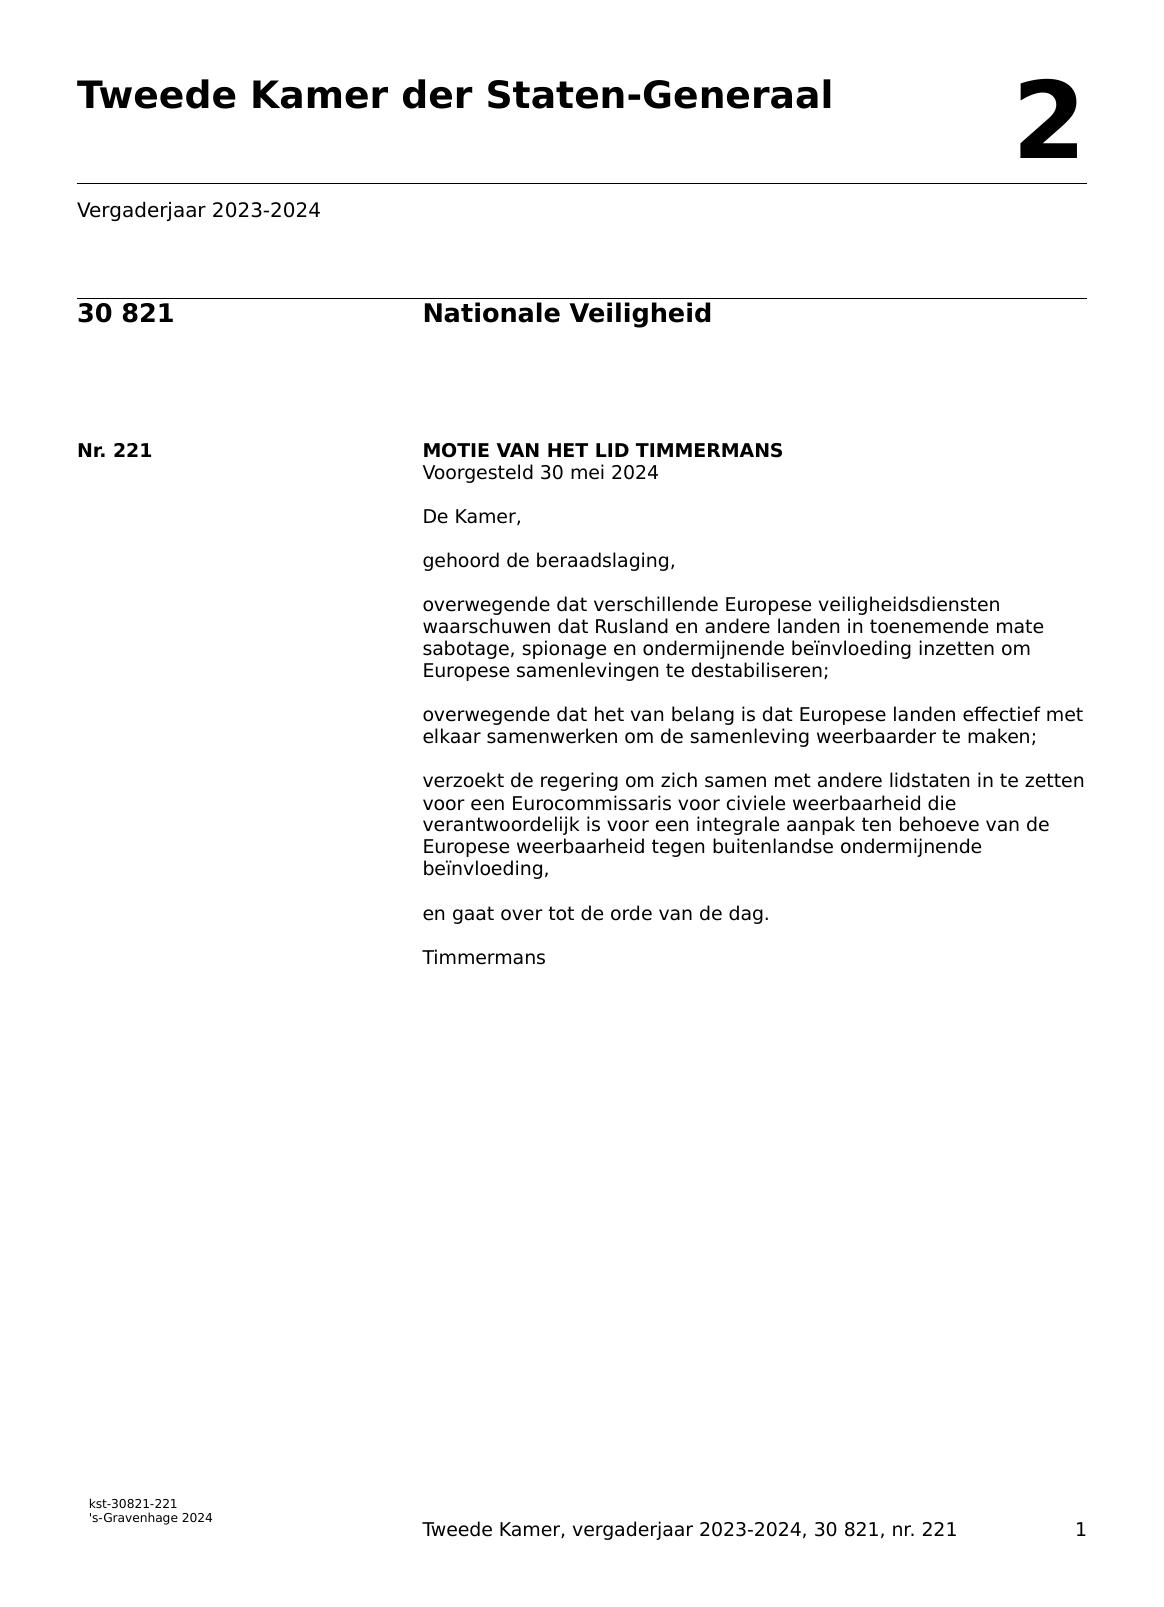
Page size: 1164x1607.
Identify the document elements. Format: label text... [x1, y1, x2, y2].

text 's-Gravenhage 2024 [88, 1511, 323, 1525]
subtitle Nr. 221 MOTIE VAN HET LID TIMMERMANS [77, 440, 1087, 462]
text Timmermans [422, 947, 1087, 969]
text en gaat over tot de orde van de dag. [422, 902, 1087, 924]
table_header Tweede Kamer der Staten-Generaal [77, 59, 886, 183]
subtitle 30 821 Nationale Veiligheid [77, 299, 1087, 329]
text overwegende dat verschillende Europese veiligheidsdiensten waarschuwen dat Rusland en andere landen in toenemende mate sabotage, spionage en ondermijnende beïnvloeding inzetten om Europese samenlevingen te destabiliseren; [422, 594, 1087, 682]
table_header 2 [886, 59, 1087, 183]
text verzoekt de regering om zich samen met andere lidstaten in te zetten voor een Eurocommissaris voor civiele weerbaarheid die verantwoordelijk is voor een integrale aanpak ten behoeve van de Europese weerbaarheid tegen buitenlandse ondermijnende beïnvloeding, [422, 770, 1087, 880]
text De Kamer, [422, 506, 1087, 528]
text overwegende dat het van belang is dat Europese landen effectief met elkaar samenwerken om de samenleving weerbaarder te maken; [422, 704, 1087, 748]
table_cell Vergaderjaar 2023-2024 [77, 184, 1087, 298]
text kst-30821-221 [88, 1497, 323, 1511]
text Voorgesteld 30 mei 2024 [422, 462, 1087, 484]
text gehoord de beraadslaging, [422, 550, 1087, 572]
